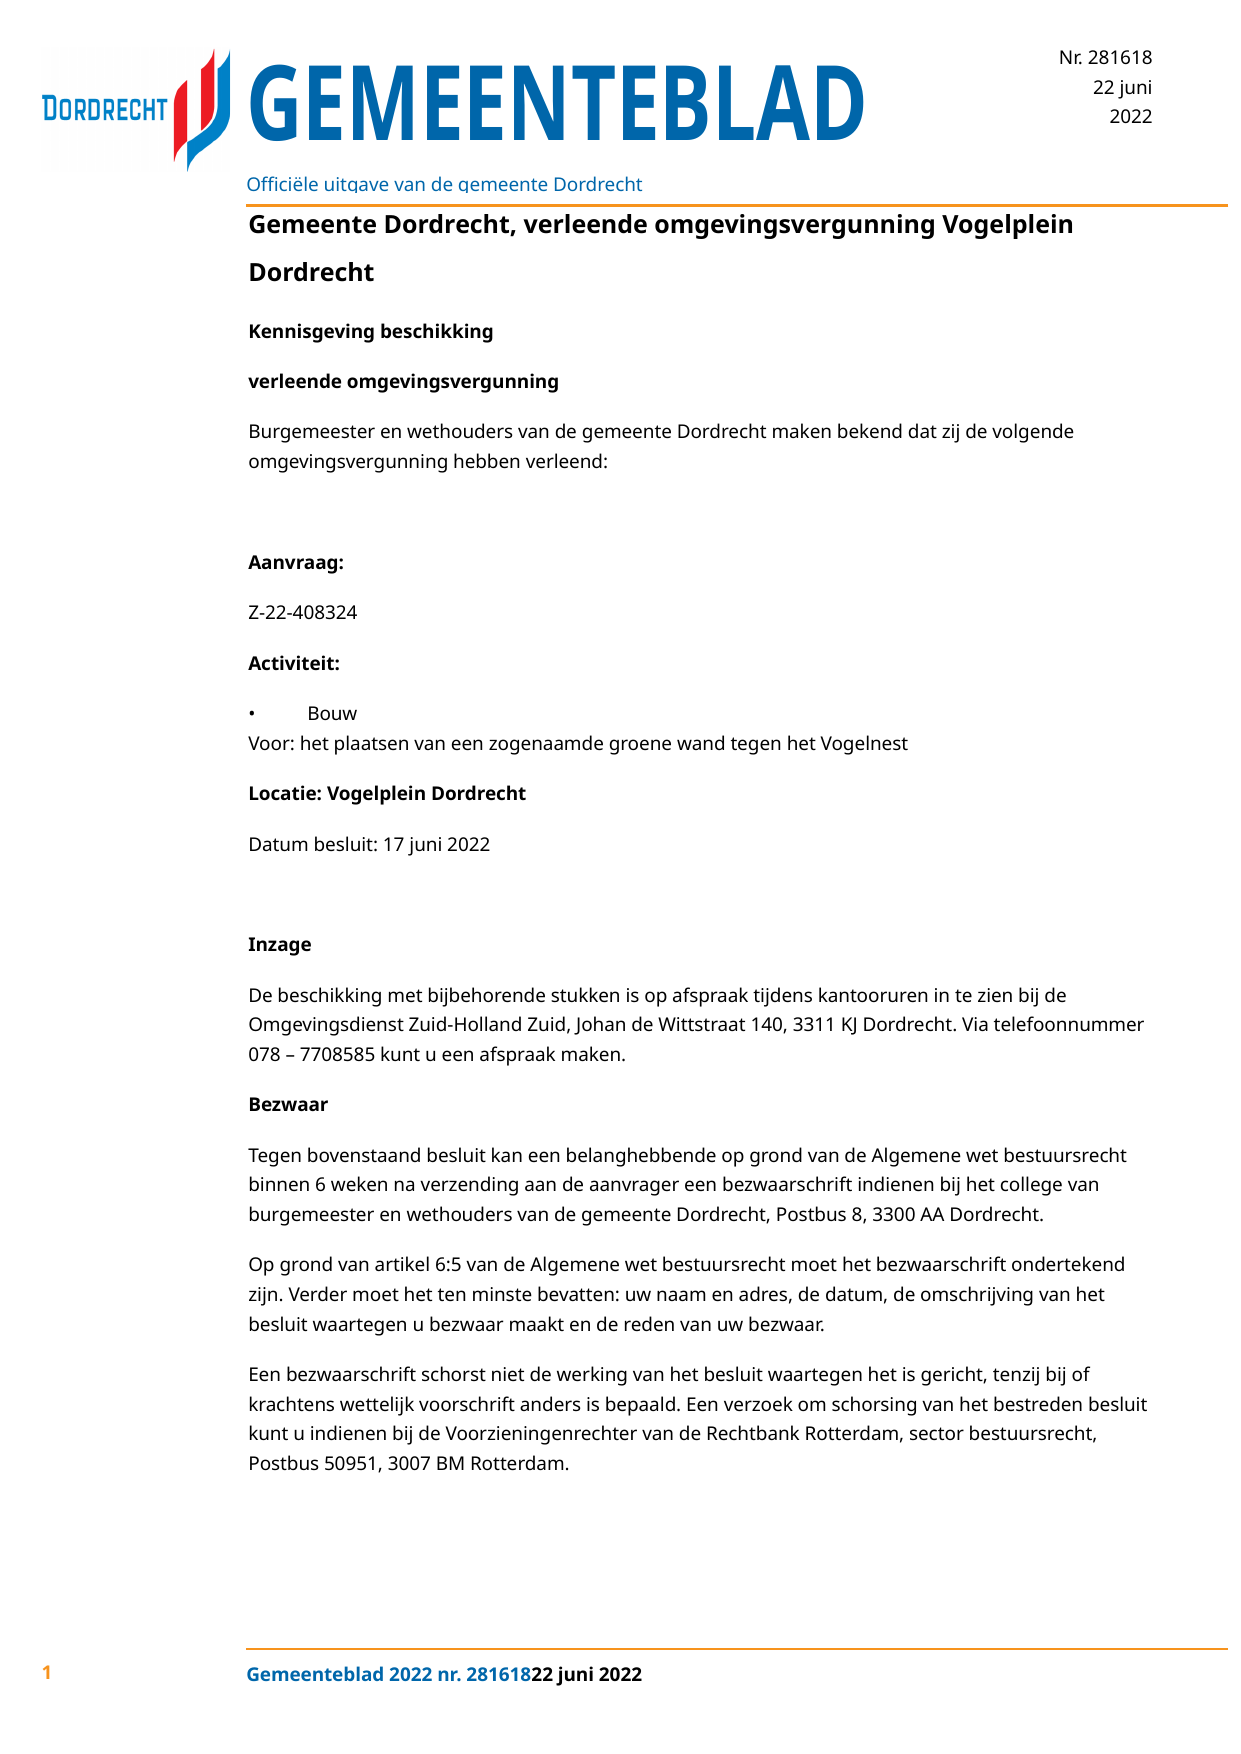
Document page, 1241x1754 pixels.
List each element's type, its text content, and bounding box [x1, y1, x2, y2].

text Op grond van artikel 6:5 van de Algemene wet bestuursrecht moet het bezwaarschrift ondertekend zijn. Verder moet het ten minste bevatten: uw naam en adres, de datum, de omschrijving van het besluit waartegen u bezwaar maakt en de reden van uw bezwaar. [248, 1252, 1152, 1337]
text Locatie: Vogelplein Dordrecht [248, 780, 1152, 806]
text Activiteit: [248, 650, 1152, 676]
text Tegen bovenstaand besluit kan een belanghebbende op grond van de Algemene wet bestuursrecht binnen 6 weken na verzending aan de aanvrager een bezwaarschrift indienen bij het college van burgemeester en wethouders van de gemeente Dordrecht, Postbus 8, 3300 AA Dordrecht. [248, 1142, 1152, 1227]
text Datum besluit: 17 juni 2022 [248, 831, 1152, 857]
text Inzage [248, 932, 1152, 957]
text Aanvraag: [248, 549, 1152, 575]
text De beschikking met bijbehorende stukken is op afspraak tijdens kantooruren in te zien bij de Omgevingsdienst Zuid-Holland Zuid, Johan de Wittstraat 140, 3311 KJ Dordrecht. Via telefoonnummer 078 – 7708585 kunt u een afspraak maken. [248, 982, 1152, 1067]
text verleende omgevingsvergunning [248, 368, 1152, 394]
text Burgemeester en wethouders van de gemeente Dordrecht maken bekend dat zij de volgende omgevingsvergunning hebben verleend: [248, 419, 1152, 474]
text Een bezwaarschrift schorst niet de werking van het besluit waartegen het is gericht, tenzij bij of krachtens wettelijk voorschrift anders is bepaald. Een verzoek om schorsing van het bestreden besluit kunt u indienen bij de Voorzieningenrechter van de Rechtbank Rotterdam, sector bestuursrecht, Postbus 50951, 3007 BM Rotterdam. [248, 1361, 1152, 1476]
picture [41, 47, 231, 172]
text Z-22-408324 [248, 599, 1152, 625]
text Voor: het plaatsen van een zogenaamde groene wand tegen het Vogelnest [248, 730, 1152, 756]
text Kennisgeving beschikking [248, 318, 1152, 344]
text Bezwaar [248, 1092, 1152, 1117]
list Bouw [248, 700, 1152, 726]
text Gemeente Dordrecht, verleende omgevingsvergunning Vogelplein Dordrecht [248, 207, 1152, 288]
